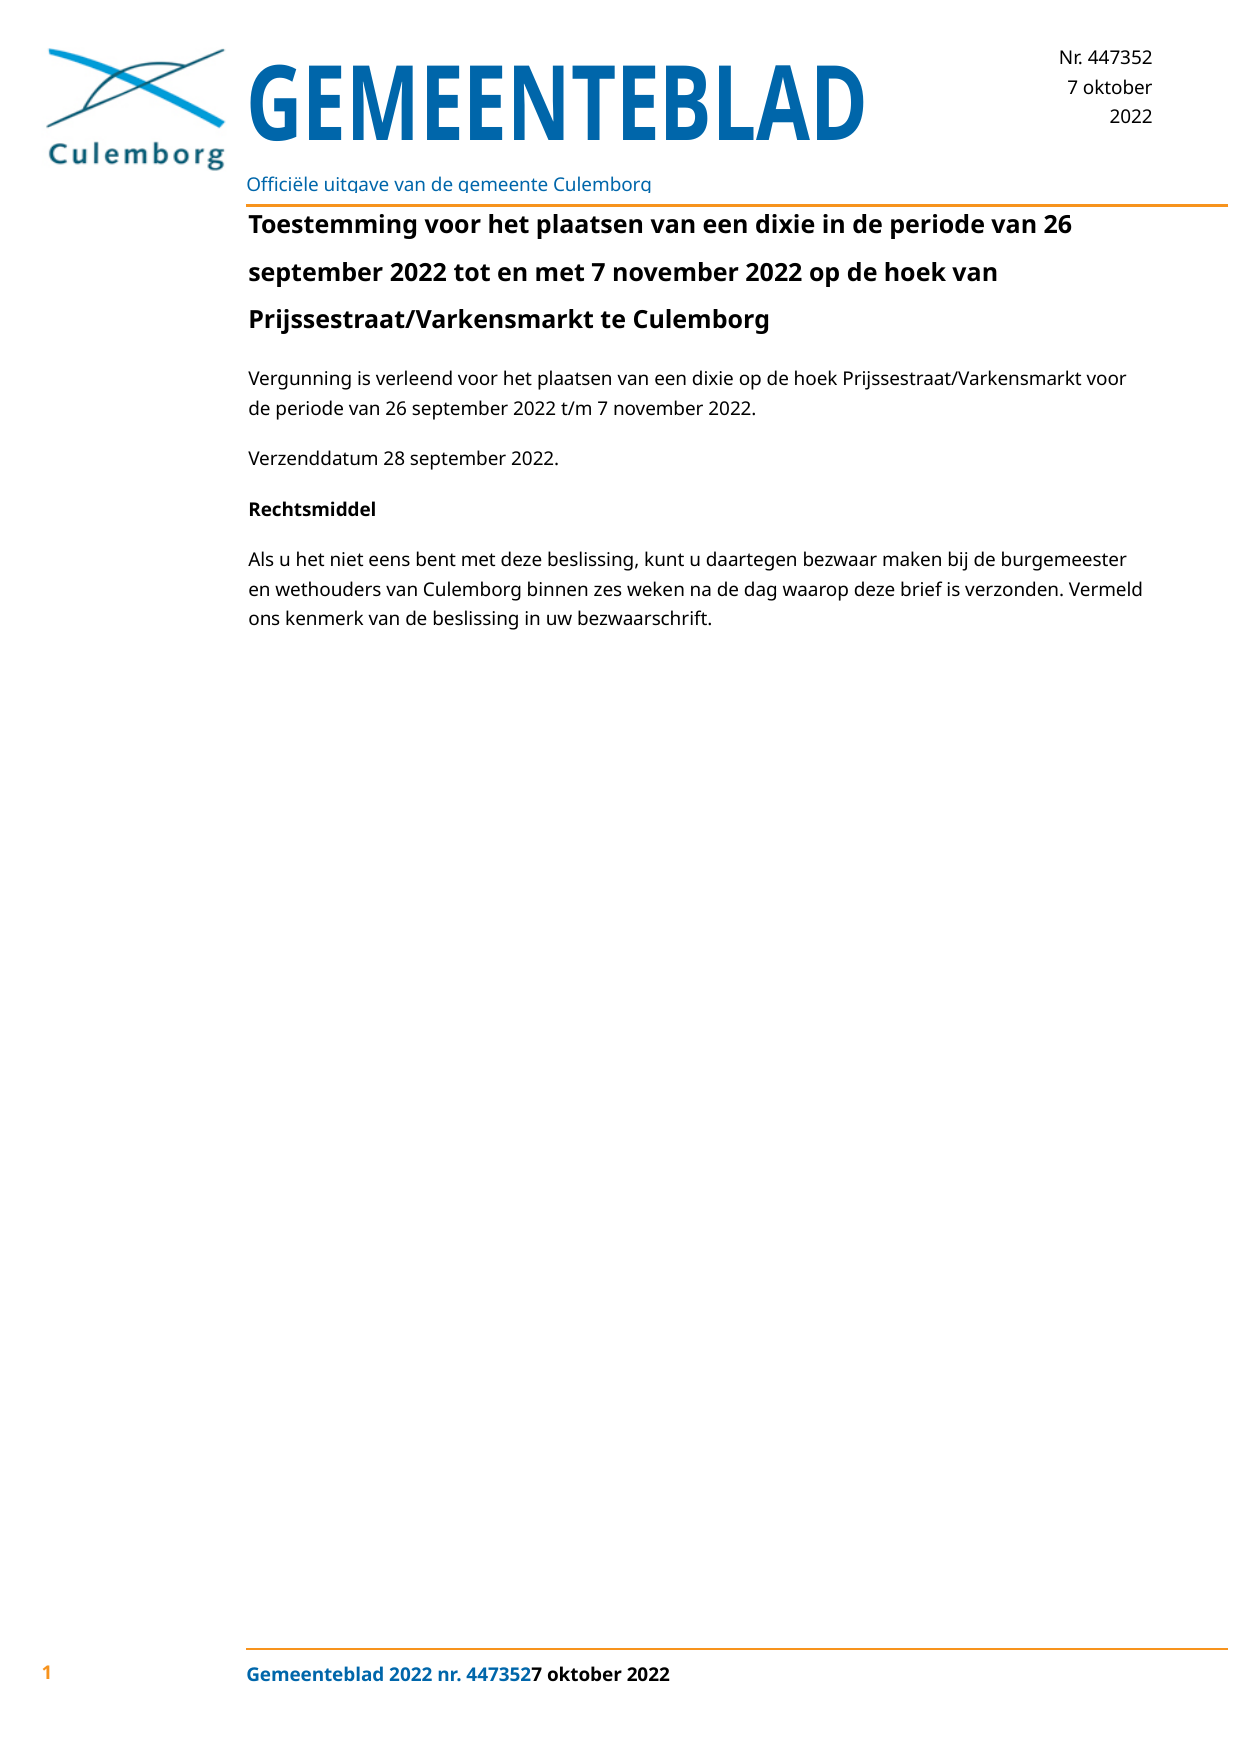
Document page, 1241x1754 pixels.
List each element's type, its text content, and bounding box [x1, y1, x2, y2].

text Toestemming voor het plaatsen van een dixie in de periode van 26 september 2022 tot en met 7 november 2022 op de hoek van Prijssestraat/Varkensmarkt te Culemborg [248, 207, 1152, 336]
text Verzenddatum 28 september 2022. [248, 446, 1152, 471]
text Vergunning is verleend voor het plaatsen van een dixie op de hoek Prijssestraat/Varkensmarkt voor de periode van 26 september 2022 t/m 7 november 2022. [248, 366, 1152, 421]
text Rechtsmiddel [248, 496, 1152, 522]
picture [41, 47, 231, 172]
text Als u het niet eens bent met deze beslissing, kunt u daartegen bezwaar maken bij de burgemeester en wethouders van Culemborg binnen zes weken na de dag waarop deze brief is verzonden. Vermeld ons kenmerk van de beslissing in uw bezwaarschrift. [248, 546, 1152, 631]
